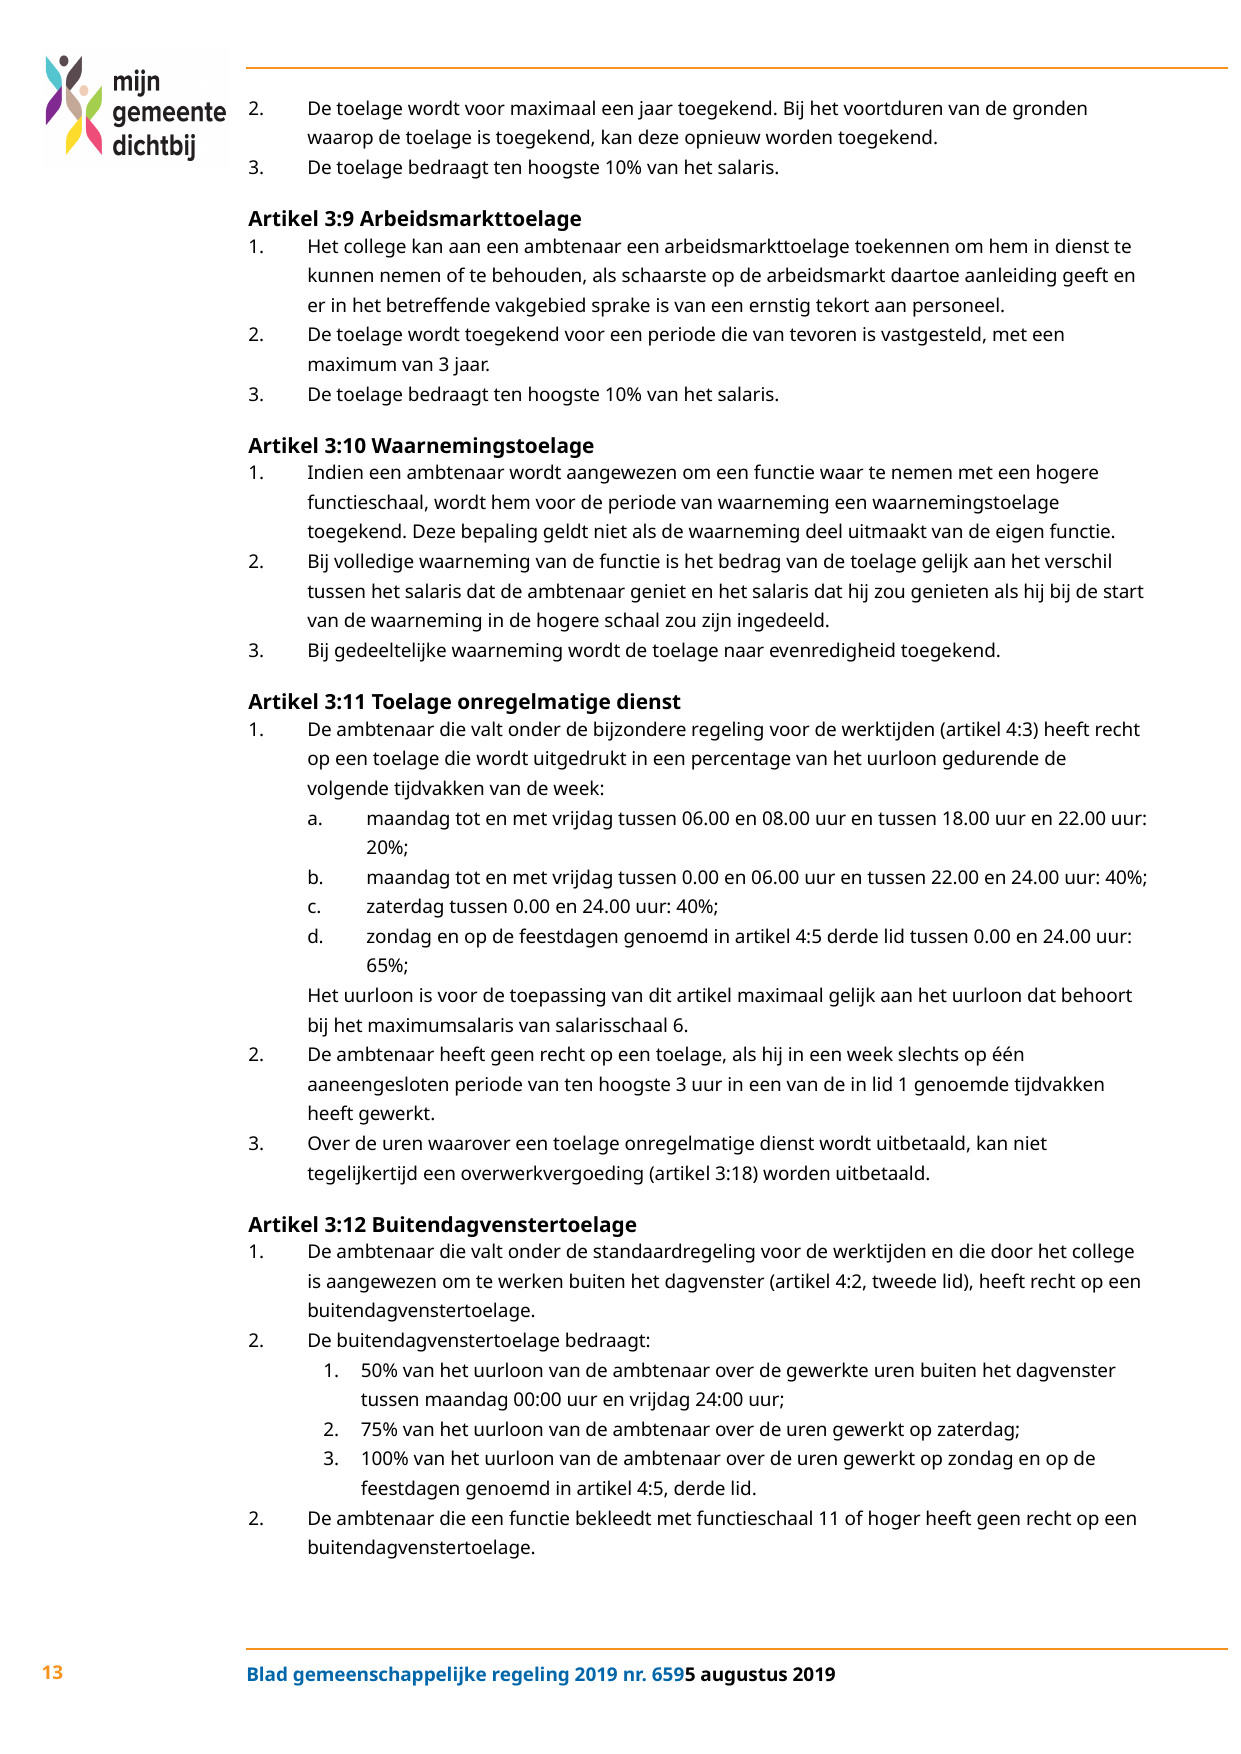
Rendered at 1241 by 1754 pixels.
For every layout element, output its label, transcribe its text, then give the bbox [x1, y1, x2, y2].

list De toelage bedraagt ten hoogste 10% van het salaris. [248, 154, 1152, 180]
list De toelage bedraagt ten hoogste 10% van het salaris. [248, 381, 1152, 406]
list De ambtenaar die valt onder de bijzondere regeling voor de werktijden (artikel 4:3) heeft recht op een toelage die wordt uitgedrukt in een percentage van het uurloon gedurende de volgende tijdvakken van de week: [248, 716, 1152, 801]
list Het uurloon is voor de toepassing van dit artikel maximaal gelijk aan het uurloon dat behoort bij het maximumsalaris van salarisschaal 6. [248, 982, 1152, 1037]
list zondag en op de feestdagen genoemd in artikel 4:5 derde lid tussen 0.00 en 24.00 uur: 65%; [307, 923, 1152, 978]
text Artikel 3:10 Waarnemingstoelage [248, 431, 1152, 459]
list Indien een ambtenaar wordt aangewezen om een functie waar te nemen met een hogere functieschaal, wordt hem voor de periode van waarneming een waarnemingstoelage toegekend. Deze bepaling geldt niet als de waarneming deel uitmaakt van de eigen functie. [248, 459, 1152, 544]
list Bij gedeeltelijke waarneming wordt de toelage naar evenredigheid toegekend. [248, 637, 1152, 663]
list Het college kan aan een ambtenaar een arbeidsmarkttoelage toekennen om hem in dienst te kunnen nemen of te behouden, als schaarste op de arbeidsmarkt daartoe aanleiding geeft en er in het betreffende vakgebied sprake is van een ernstig tekort aan personeel. [248, 233, 1152, 318]
list maandag tot en met vrijdag tussen 0.00 en 06.00 uur en tussen 22.00 en 24.00 uur: 40%; [307, 864, 1152, 889]
list 75% van het uurloon van de ambtenaar over de uren gewerkt op zaterdag; [323, 1416, 1152, 1442]
list De toelage wordt toegekend voor een periode die van tevoren is vastgesteld, met een maximum van 3 jaar. [248, 322, 1152, 377]
list 50% van het uurloon van de ambtenaar over de gewerkte uren buiten het dagvenster tussen maandag 00:00 uur en vrijdag 24:00 uur; [323, 1357, 1152, 1412]
list De ambtenaar die valt onder de standaardregeling voor de werktijden en die door het college is aangewezen om te werken buiten het dagvenster (artikel 4:2, tweede lid), heeft recht op een buitendagvenstertoelage. [248, 1238, 1152, 1323]
list zaterdag tussen 0.00 en 24.00 uur: 40%; [307, 893, 1152, 919]
picture [41, 47, 231, 172]
list De buitendagvenstertoelage bedraagt: [248, 1327, 1152, 1353]
list maandag tot en met vrijdag tussen 06.00 en 08.00 uur en tussen 18.00 uur en 22.00 uur: 20%; [307, 805, 1152, 860]
list De ambtenaar heeft geen recht op een toelage, als hij in een week slechts op één aaneengesloten periode van ten hoogste 3 uur in een van de in lid 1 genoemde tijdvakken heeft gewerkt. [248, 1041, 1152, 1126]
list De toelage wordt voor maximaal een jaar toegekend. Bij het voortduren van de gronden waarop de toelage is toegekend, kan deze opnieuw worden toegekend. [248, 95, 1152, 150]
text Artikel 3:12 Buitendagvenstertoelage [248, 1210, 1152, 1238]
text Artikel 3:11 Toelage onregelmatige dienst [248, 687, 1152, 716]
text Artikel 3:9 Arbeidsmarkttoelage [248, 204, 1152, 233]
list 100% van het uurloon van de ambtenaar over de uren gewerkt op zondag en op de feestdagen genoemd in artikel 4:5, derde lid. [323, 1446, 1152, 1501]
list Bij volledige waarneming van de functie is het bedrag van de toelage gelijk aan het verschil tussen het salaris dat de ambtenaar geniet en het salaris dat hij zou genieten als hij bij de start van de waarneming in de hogere schaal zou zijn ingedeeld. [248, 548, 1152, 633]
list Over de uren waarover een toelage onregelmatige dienst wordt uitbetaald, kan niet tegelijkertijd een overwerkvergoeding (artikel 3:18) worden uitbetaald. [248, 1130, 1152, 1185]
list De ambtenaar die een functie bekleedt met functieschaal 11 of hoger heeft geen recht op een buitendagvenstertoelage. [248, 1505, 1152, 1560]
